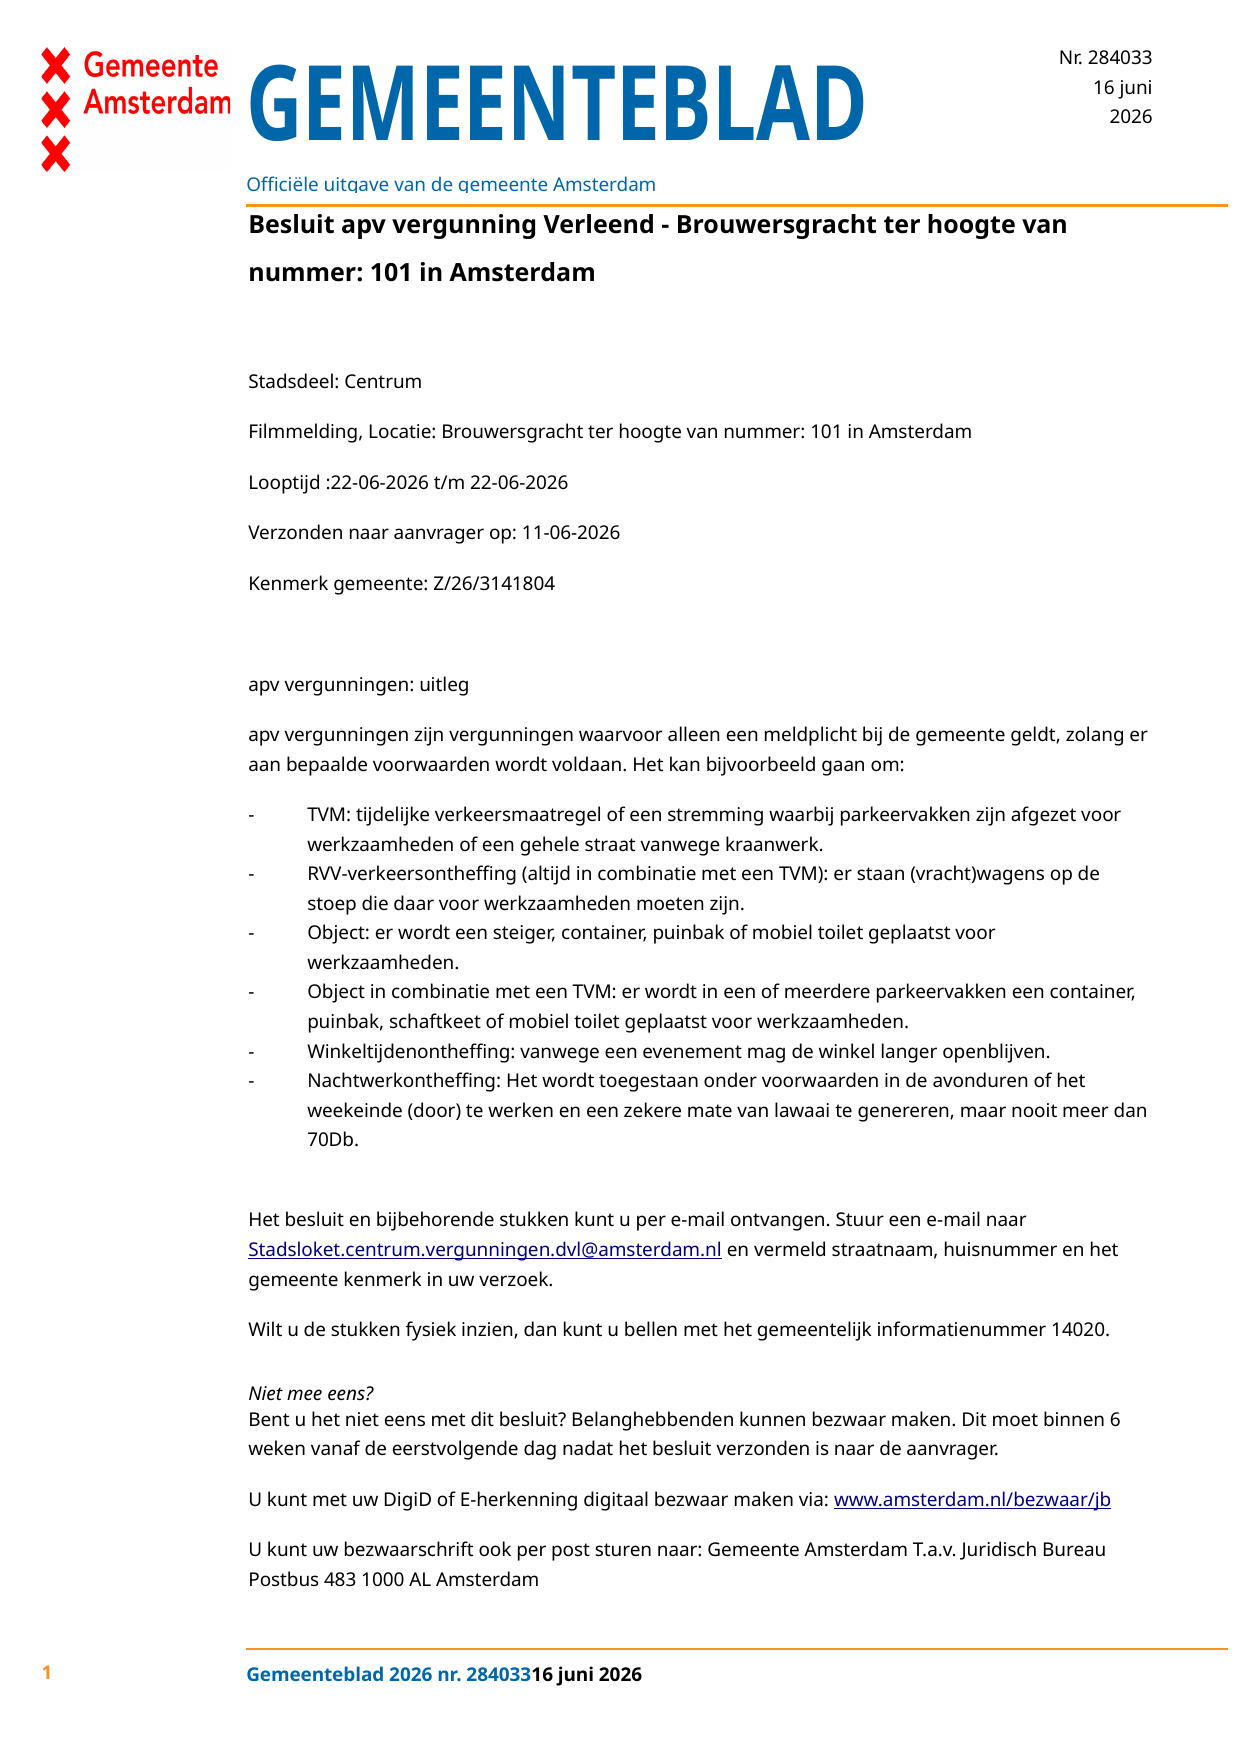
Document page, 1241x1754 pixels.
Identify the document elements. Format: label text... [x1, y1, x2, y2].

text Kenmerk gemeente: Z/26/3141804 [248, 570, 1152, 596]
text apv vergunningen zijn vergunningen waarvoor alleen een meldplicht bij de gemeente geldt, zolang er aan bepaalde voorwaarden wordt voldaan. Het kan bijvoorbeeld gaan om: [248, 721, 1152, 777]
text Besluit apv vergunning Verleend - Brouwersgracht ter hoogte van nummer: 101 in Amsterdam [248, 207, 1152, 288]
text Verzonden naar aanvrager op: 11-06-2026 [248, 519, 1152, 545]
text Het besluit en bijbehorende stukken kunt u per e-mail ontvangen. Stuur een e-mail naar Stadsloket.centrum.vergunningen.dvl@amsterdam.nl en vermeld straatnaam, huisnummer en het gemeente kenmerk in uw verzoek. [248, 1207, 1152, 1292]
picture [41, 47, 231, 172]
text Bent u het niet eens met dit besluit? Belanghebbenden kunnen bezwaar maken. Dit moet binnen 6 weken vanaf de eerstvolgende dag nadat het besluit verzonden is naar de aanvrager. [248, 1406, 1152, 1461]
text Stadsdeel: Centrum [248, 368, 1152, 394]
list TVM: tijdelijke verkeersmaatregel of een stremming waarbij parkeervakken zijn afgezet voor werkzaamheden of een gehele straat vanwege kraanwerk. [248, 801, 1152, 857]
text U kunt met uw DigiD of E-herkenning digitaal bezwaar maken via: www.amsterdam.nl/bezwaar/jb [248, 1486, 1152, 1512]
list RVV-verkeersontheffing (altijd in combinatie met een TVM): er staan (vracht)wagens op de stoep die daar voor werkzaamheden moeten zijn. [248, 860, 1152, 916]
list Object in combinatie met een TVM: er wordt in een of meerdere parkeervakken een container, puinbak, schaftkeet of mobiel toilet geplaatst voor werkzaamheden. [248, 979, 1152, 1034]
text Wilt u de stukken fysiek inzien, dan kunt u bellen met het gemeentelijk informatienummer 14020. [248, 1316, 1152, 1342]
text U kunt uw bezwaarschrift ook per post sturen naar: Gemeente Amsterdam T.a.v. Juridisch Bureau Postbus 483 1000 AL Amsterdam [248, 1536, 1152, 1592]
text apv vergunningen: uitleg [248, 671, 1152, 697]
list Object: er wordt een steiger, container, puinbak of mobiel toilet geplaatst voor werkzaamheden. [248, 919, 1152, 975]
list Nachtwerkontheffing: Het wordt toegestaan onder voorwaarden in de avonduren of het weekeinde (door) te werken en een zekere mate van lawaai te genereren, maar nooit meer dan 70Db. [248, 1067, 1152, 1152]
text Filmmelding, Locatie: Brouwersgracht ter hoogte van nummer: 101 in Amsterdam [248, 419, 1152, 444]
list Winkeltijdenontheffing: vanwege een evenement mag de winkel langer openblijven. [248, 1038, 1152, 1064]
text Niet mee eens? [248, 1380, 1152, 1406]
text Looptijd :22-06-2026 t/m 22-06-2026 [248, 469, 1152, 495]
